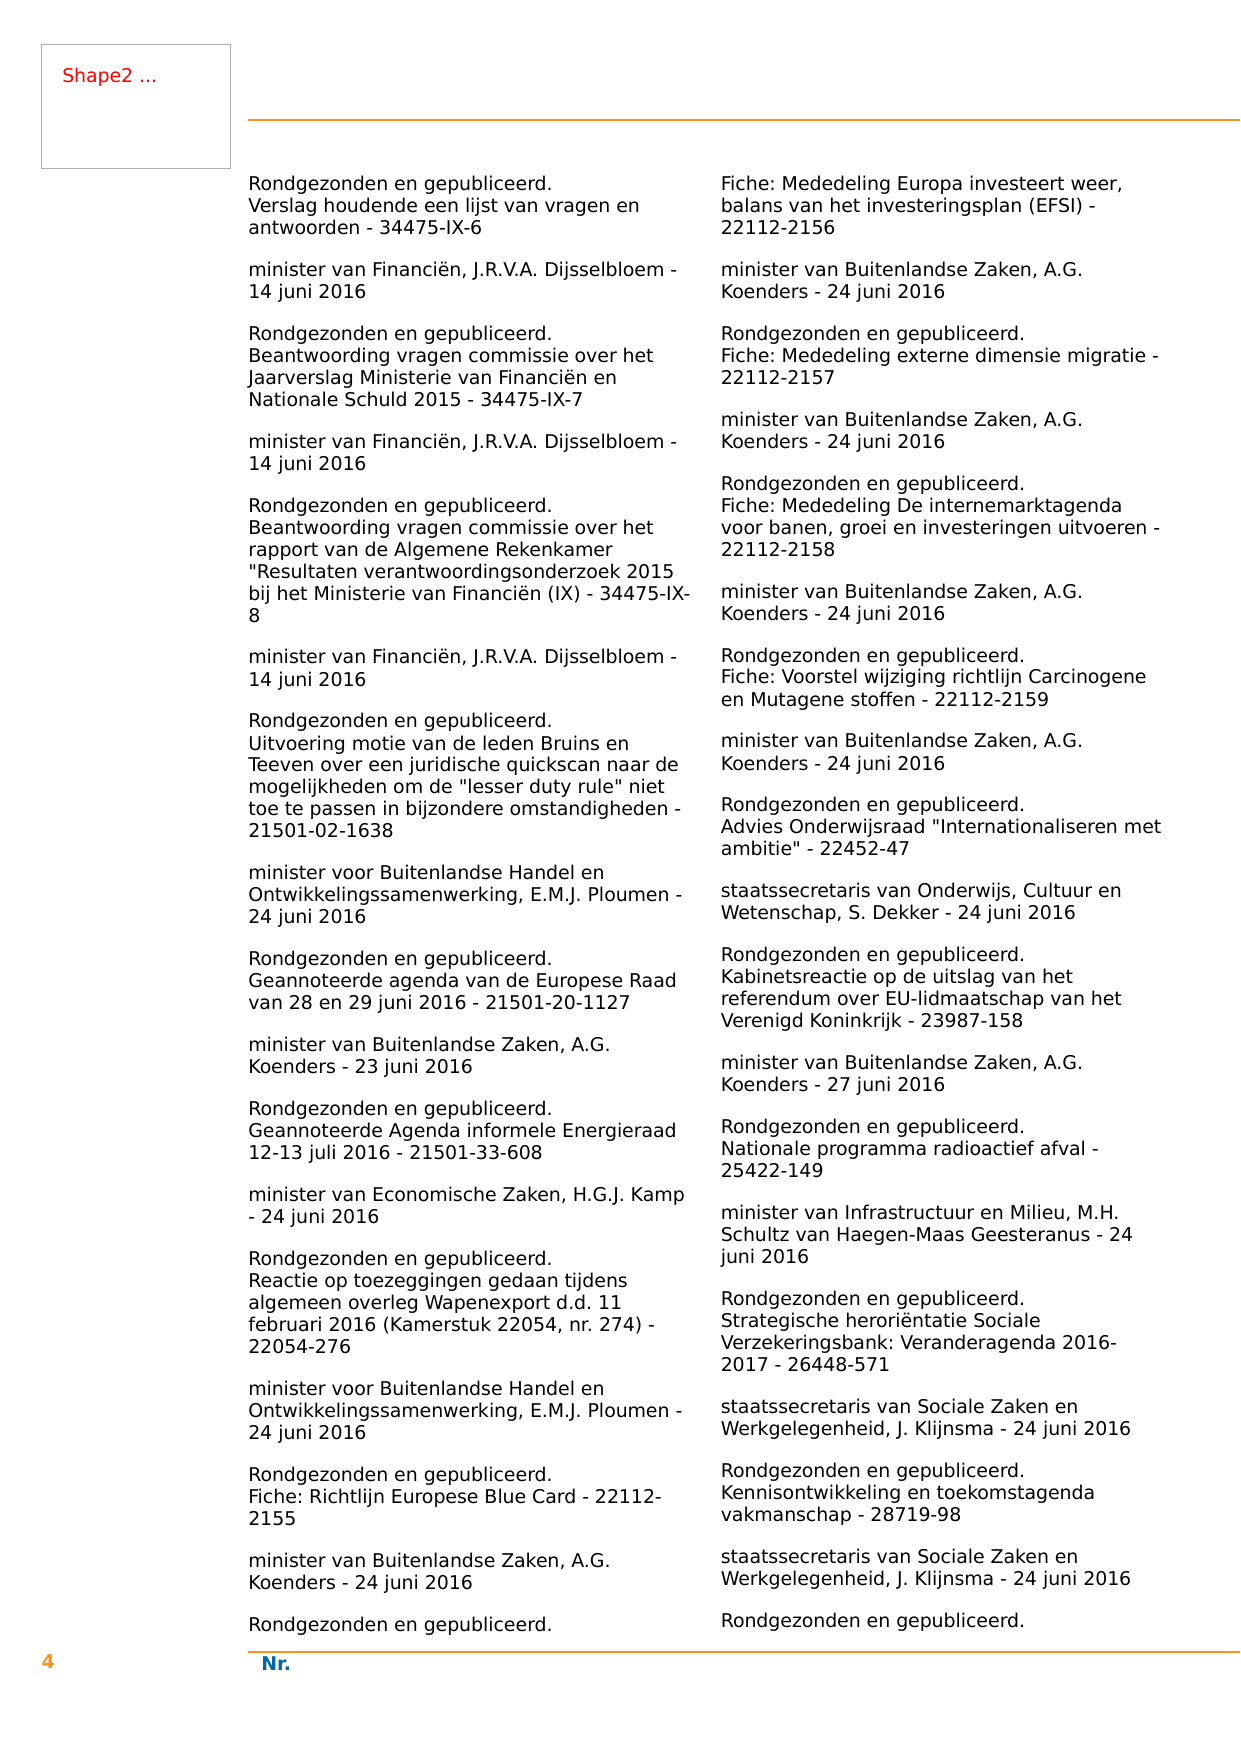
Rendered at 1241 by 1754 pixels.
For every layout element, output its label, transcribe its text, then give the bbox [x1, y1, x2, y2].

text minister voor Buitenlandse Handel en Ontwikkelingssamenwerking, E.M.J. Ploumen - 24 juni 2016 [248, 862, 691, 928]
text Rondgezonden en gepubliceerd. [248, 710, 691, 732]
text Fiche: Mededeling Europa investeert weer, balans van het investeringsplan (EFSI) - 22112-2156 [721, 173, 1163, 239]
text Geannoteerde agenda van de Europese Raad van 28 en 29 juni 2016 - 21501-20-1127 [248, 970, 691, 1014]
text Rondgezonden en gepubliceerd. [721, 1116, 1163, 1138]
text Kabinetsreactie op de uitslag van het referendum over EU-lidmaatschap van het Verenigd Koninkrijk - 23987-158 [721, 966, 1163, 1032]
text staatssecretaris van Sociale Zaken en Werkgelegenheid, J. Klijnsma - 24 juni 2016 [721, 1546, 1163, 1590]
text Fiche: Mededeling De internemarktagenda voor banen, groei en investeringen uitvoeren - 22112-2158 [721, 494, 1163, 561]
text Kennisontwikkeling en toekomstagenda vakmanschap - 28719-98 [721, 1482, 1163, 1526]
text Rondgezonden en gepubliceerd. [248, 1248, 691, 1270]
text Rondgezonden en gepubliceerd. [248, 1614, 691, 1636]
text Uitvoering motie van de leden Bruins en Teeven over een juridische quickscan naar de mogelijkheden om de "lesser duty rule" niet toe te passen in bijzondere omstandigheden - 21501-02-1638 [248, 732, 691, 842]
text minister van Buitenlandse Zaken, A.G. Koenders - 24 juni 2016 [721, 730, 1163, 774]
text Rondgezonden en gepubliceerd. [721, 1460, 1163, 1482]
text Rondgezonden en gepubliceerd. [721, 1610, 1163, 1632]
text staatssecretaris van Onderwijs, Cultuur en Wetenschap, S. Dekker - 24 juni 2016 [721, 880, 1163, 924]
text Nationale programma radioactief afval - 25422-149 [721, 1138, 1163, 1182]
text Rondgezonden en gepubliceerd. [721, 473, 1163, 494]
text minister van Infrastructuur en Milieu, M.H. Schultz van Haegen-Maas Geesteranus - 24 juni 2016 [721, 1202, 1163, 1268]
text minister van Buitenlandse Zaken, A.G. Koenders - 24 juni 2016 [248, 1550, 691, 1594]
text Beantwoording vragen commissie over het Jaarverslag Ministerie van Financiën en Nationale Schuld 2015 - 34475-IX-7 [248, 345, 691, 411]
text Fiche: Mededeling externe dimensie migratie - 22112-2157 [721, 345, 1163, 389]
text minister van Buitenlandse Zaken, A.G. Koenders - 24 juni 2016 [721, 409, 1163, 453]
text Fiche: Richtlijn Europese Blue Card - 22112-2155 [248, 1486, 691, 1530]
text staatssecretaris van Sociale Zaken en Werkgelegenheid, J. Klijnsma - 24 juni 2016 [721, 1396, 1163, 1440]
text minister voor Buitenlandse Handel en Ontwikkelingssamenwerking, E.M.J. Ploumen - 24 juni 2016 [248, 1378, 691, 1444]
text minister van Financiën, J.R.V.A. Dijsselbloem - 14 juni 2016 [248, 259, 691, 303]
text Rondgezonden en gepubliceerd. [721, 1288, 1163, 1310]
text Rondgezonden en gepubliceerd. [248, 494, 691, 517]
text Rondgezonden en gepubliceerd. [721, 794, 1163, 816]
text minister van Buitenlandse Zaken, A.G. Koenders - 23 juni 2016 [248, 1034, 691, 1078]
text Strategische heroriëntatie Sociale Verzekeringsbank: Veranderagenda 2016-2017 - 26448-571 [721, 1310, 1163, 1376]
text Rondgezonden en gepubliceerd. [721, 644, 1163, 666]
text minister van Financiën, J.R.V.A. Dijsselbloem - 14 juni 2016 [248, 646, 691, 690]
text Rondgezonden en gepubliceerd. [721, 944, 1163, 966]
text Rondgezonden en gepubliceerd. [248, 173, 691, 195]
text Rondgezonden en gepubliceerd. [248, 1464, 691, 1486]
text Rondgezonden en gepubliceerd. [721, 323, 1163, 345]
text Advies Onderwijsraad "Internationaliseren met ambitie" - 22452-47 [721, 816, 1163, 860]
text Rondgezonden en gepubliceerd. [248, 948, 691, 970]
text minister van Economische Zaken, H.G.J. Kamp - 24 juni 2016 [248, 1184, 691, 1228]
text Geannoteerde Agenda informele Energieraad 12-13 juli 2016 - 21501-33-608 [248, 1120, 691, 1164]
text Reactie op toezeggingen gedaan tijdens algemeen overleg Wapenexport d.d. 11 februari 2016 (Kamerstuk 22054, nr. 274) - 22054-276 [248, 1270, 691, 1358]
text Rondgezonden en gepubliceerd. [248, 323, 691, 345]
text Beantwoording vragen commissie over het rapport van de Algemene Rekenkamer "Resultaten verantwoordingsonderzoek 2015 bij het Ministerie van Financiën (IX) - 34475-IX-8 [248, 517, 691, 626]
text Fiche: Voorstel wijziging richtlijn Carcinogene en Mutagene stoffen - 22112-2159 [721, 666, 1163, 710]
text minister van Buitenlandse Zaken, A.G. Koenders - 24 juni 2016 [721, 581, 1163, 624]
text minister van Buitenlandse Zaken, A.G. Koenders - 27 juni 2016 [721, 1052, 1163, 1096]
text Verslag houdende een lijst van vragen en antwoorden - 34475-IX-6 [248, 195, 691, 239]
text minister van Buitenlandse Zaken, A.G. Koenders - 24 juni 2016 [721, 259, 1163, 303]
text Rondgezonden en gepubliceerd. [248, 1098, 691, 1120]
text minister van Financiën, J.R.V.A. Dijsselbloem - 14 juni 2016 [248, 431, 691, 474]
